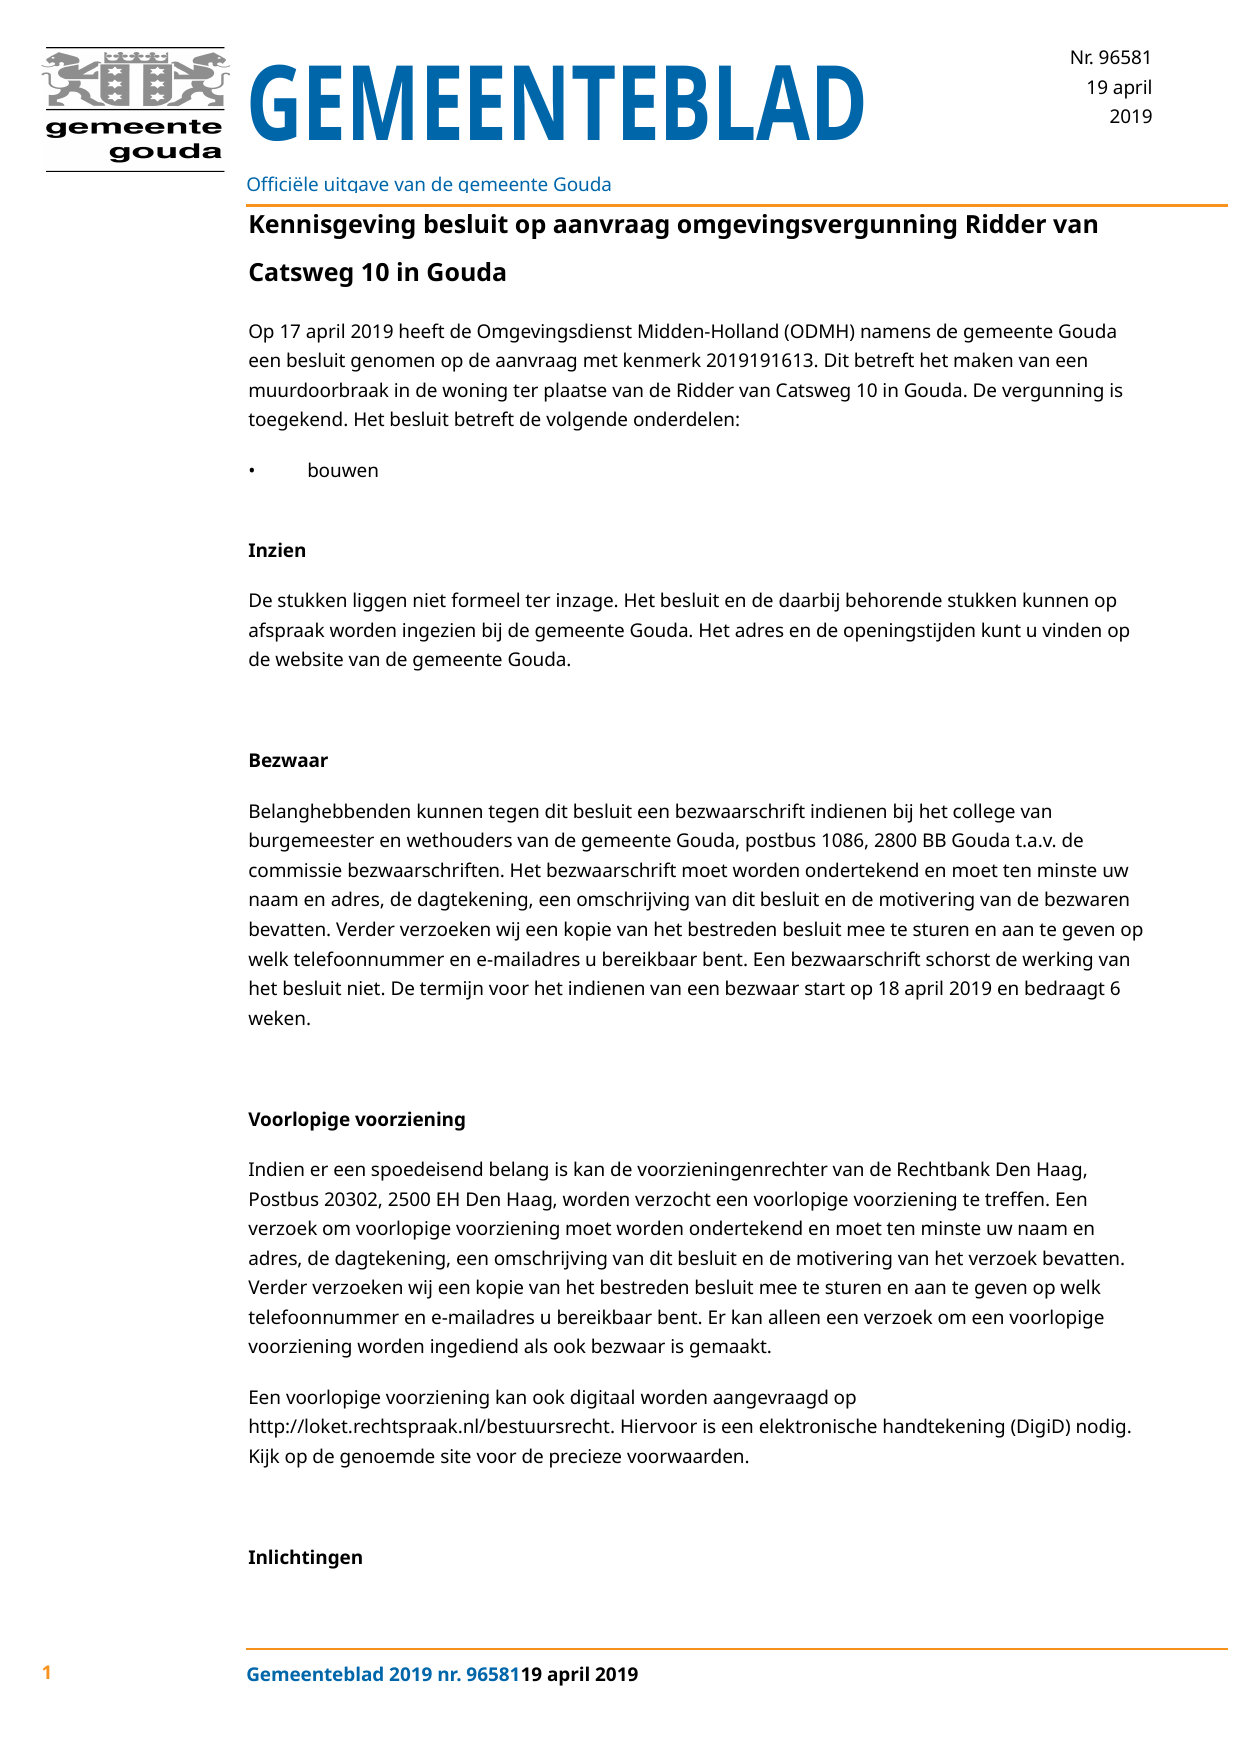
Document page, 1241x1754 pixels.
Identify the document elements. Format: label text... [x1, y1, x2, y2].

text Inzien [248, 537, 1152, 563]
text Indien er een spoedeisend belang is kan de voorzieningenrechter van de Rechtbank Den Haag, Postbus 20302, 2500 EH Den Haag, worden verzocht een voorlopige voorziening te treffen. Een verzoek om voorlopige voorziening moet worden ondertekend en moet ten minste uw naam en adres, de dagtekening, een omschrijving van dit besluit en de motivering van het verzoek bevatten. Verder verzoeken wij een kopie van het bestreden besluit mee te sturen en aan te geven op welk telefoonnummer en e-mailadres u bereikbaar bent. Er kan alleen een verzoek om een voorlopige voorziening worden ingediend als ook bezwaar is gemaakt. [248, 1156, 1152, 1359]
picture [41, 47, 231, 172]
text Bezwaar [248, 747, 1152, 773]
text Inlichtingen [248, 1544, 1152, 1570]
list bouwen [248, 457, 1152, 483]
text Voorlopige voorziening [248, 1106, 1152, 1132]
text Belanghebbenden kunnen tegen dit besluit een bezwaarschrift indienen bij het college van burgemeester en wethouders van de gemeente Gouda, postbus 1086, 2800 BB Gouda t.a.v. de commissie bezwaarschriften. Het bezwaarschrift moet worden ondertekend en moet ten minste uw naam en adres, de dagtekening, een omschrijving van dit besluit en de motivering van de bezwaren bevatten. Verder verzoeken wij een kopie van het bestreden besluit mee te sturen en aan te geven op welk telefoonnummer en e-mailadres u bereikbaar bent. Een bezwaarschrift schorst de werking van het besluit niet. De termijn voor het indienen van een bezwaar start op 18 april 2019 en bedraagt 6 weken. [248, 798, 1152, 1031]
text Een voorlopige voorziening kan ook digitaal worden aangevraagd op http://loket.rechtspraak.nl/bestuursrecht. Hiervoor is een elektronische handtekening (DigiD) nodig. Kijk op de genoemde site voor de precieze voorwaarden. [248, 1384, 1152, 1469]
text Op 17 april 2019 heeft de Omgevingsdienst Midden-Holland (ODMH) namens de gemeente Gouda een besluit genomen op de aanvraag met kenmerk 2019191613. Dit betreft het maken van een muurdoorbraak in de woning ter plaatse van de Ridder van Catsweg 10 in Gouda. De vergunning is toegekend. Het besluit betreft de volgende onderdelen: [248, 318, 1152, 432]
text De stukken liggen niet formeel ter inzage. Het besluit en de daarbij behorende stukken kunnen op afspraak worden ingezien bij de gemeente Gouda. Het adres en de openingstijden kunt u vinden op de website van de gemeente Gouda. [248, 587, 1152, 672]
text Kennisgeving besluit op aanvraag omgevingsvergunning Ridder van Catsweg 10 in Gouda [248, 207, 1152, 288]
